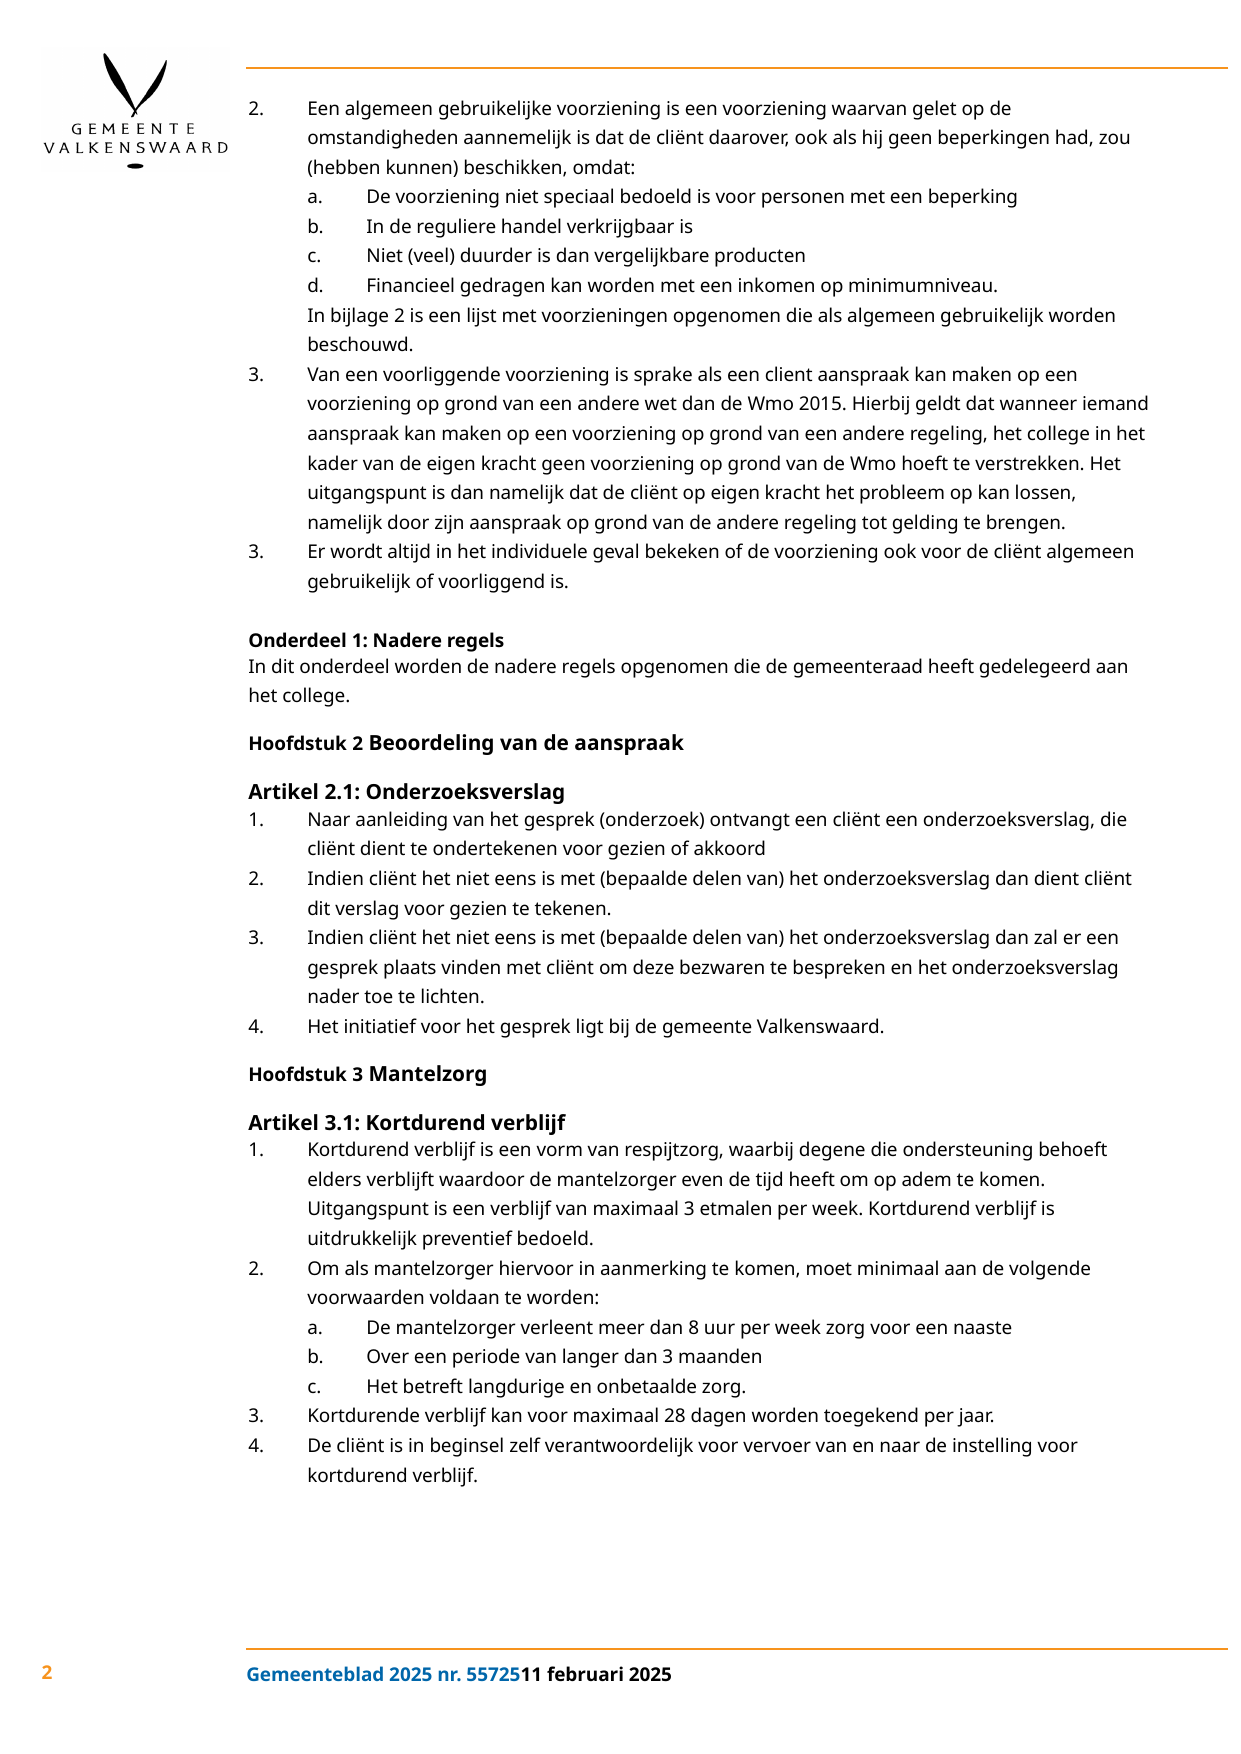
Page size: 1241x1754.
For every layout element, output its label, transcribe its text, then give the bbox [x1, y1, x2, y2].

list Kortdurende verblijf kan voor maximaal 28 dagen worden toegekend per jaar. [248, 1403, 1152, 1428]
text Artikel 3.1: Kortdurend verblijf [248, 1108, 1152, 1136]
list Een algemeen gebruikelijke voorziening is een voorziening waarvan gelet op de omstandigheden aannemelijk is dat de cliënt daarover, ook als hij geen beperkingen had, zou (hebben kunnen) beschikken, omdat: [248, 95, 1152, 180]
text Onderdeel 1: Nadere regels [248, 627, 1152, 653]
text Hoofdstuk 2 Beoordeling van de aanspraak [248, 728, 1152, 757]
text Artikel 2.1: Onderzoeksverslag [248, 777, 1152, 806]
list In de reguliere handel verkrijgbaar is [307, 213, 1152, 239]
list Indien cliënt het niet eens is met (bepaalde delen van) het onderzoeksverslag dan dient cliënt dit verslag voor gezien te tekenen. [248, 865, 1152, 920]
text Hoofdstuk 3 Mantelzorg [248, 1059, 1152, 1087]
list In bijlage 2 is een lijst met voorzieningen opgenomen die als algemeen gebruikelijk worden beschouwd. [248, 302, 1152, 357]
list Van een voorliggende voorziening is sprake als een client aanspraak kan maken op een voorziening op grond van een andere wet dan de Wmo 2015. Hierbij geldt dat wanneer iemand aanspraak kan maken op een voorziening op grond van een andere regeling, het college in het kader van de eigen kracht geen voorziening op grond van de Wmo hoeft te verstrekken. Het uitgangspunt is dan namelijk dat de cliënt op eigen kracht het probleem op kan lossen, namelijk door zijn aanspraak op grond van de andere regeling tot gelding te brengen. [248, 361, 1152, 535]
picture [41, 47, 231, 172]
list Niet (veel) duurder is dan vergelijkbare producten [307, 243, 1152, 268]
list Over een periode van langer dan 3 maanden [307, 1343, 1152, 1369]
list Indien cliënt het niet eens is met (bepaalde delen van) het onderzoeksverslag dan zal er een gesprek plaats vinden met cliënt om deze bezwaren te bespreken en het onderzoeksverslag nader toe te lichten. [248, 924, 1152, 1009]
list Om als mantelzorger hiervoor in aanmerking te komen, moet minimaal aan de volgende voorwaarden voldaan te worden: [248, 1255, 1152, 1310]
list Kortdurend verblijf is een vorm van respijtzorg, waarbij degene die ondersteuning behoeft elders verblijft waardoor de mantelzorger even de tijd heeft om op adem te komen. Uitgangspunt is een verblijf van maximaal 3 etmalen per week. Kortdurend verblijf is uitdrukkelijk preventief bedoeld. [248, 1136, 1152, 1251]
list Het betreft langdurige en onbetaalde zorg. [307, 1373, 1152, 1399]
list Het initiatief voor het gesprek ligt bij de gemeente Valkenswaard. [248, 1013, 1152, 1039]
list Naar aanleiding van het gesprek (onderzoek) ontvangt een cliënt een onderzoeksverslag, die cliënt dient te ondertekenen voor gezien of akkoord [248, 806, 1152, 861]
list Er wordt altijd in het individuele geval bekeken of de voorziening ook voor de cliënt algemeen gebruikelijk of voorliggend is. [248, 538, 1152, 594]
list Financieel gedragen kan worden met een inkomen op minimumniveau. [307, 272, 1152, 298]
list De cliënt is in beginsel zelf verantwoordelijk voor vervoer van en naar de instelling voor kortdurend verblijf. [248, 1432, 1152, 1487]
list De mantelzorger verleent meer dan 8 uur per week zorg voor een naaste [307, 1314, 1152, 1339]
list De voorziening niet speciaal bedoeld is voor personen met een beperking [307, 183, 1152, 209]
text In dit onderdeel worden de nadere regels opgenomen die de gemeenteraad heeft gedelegeerd aan het college. [248, 653, 1152, 708]
